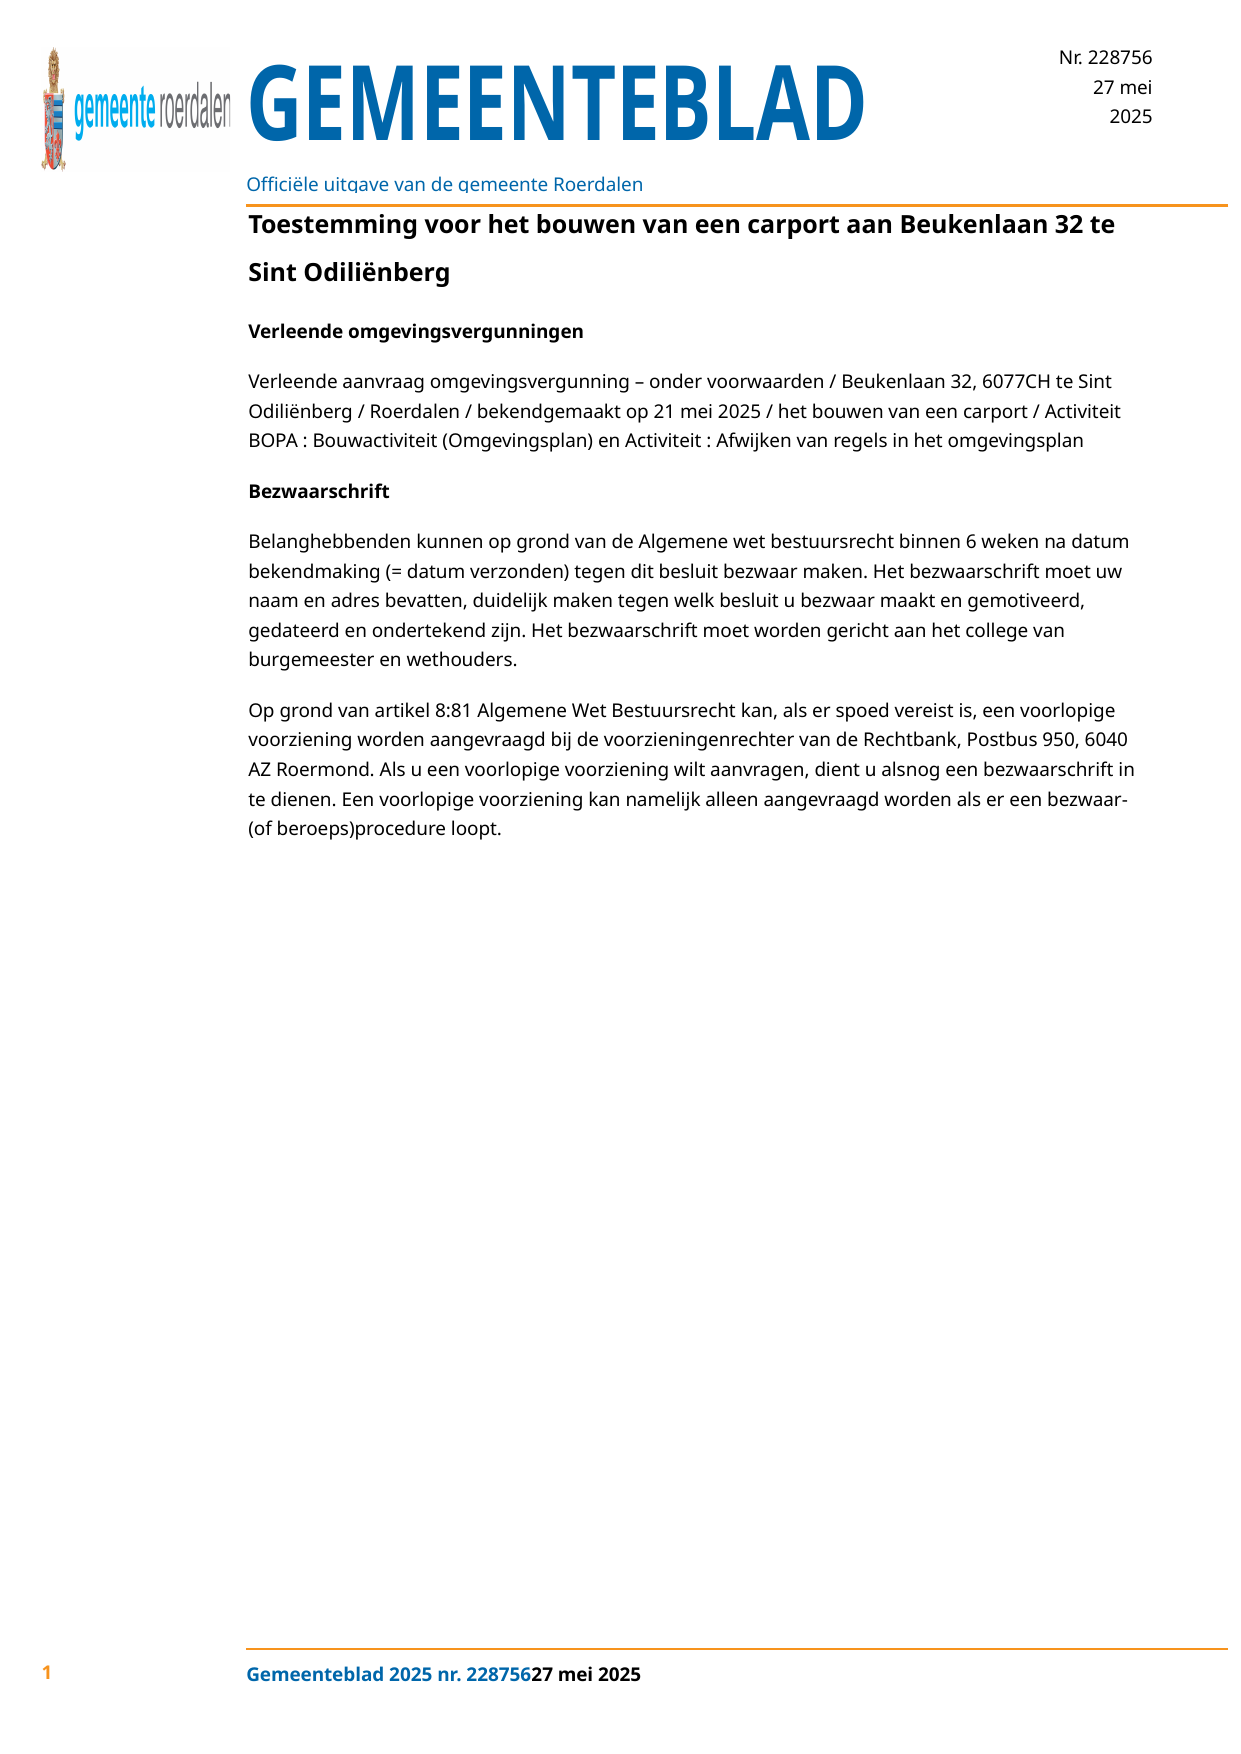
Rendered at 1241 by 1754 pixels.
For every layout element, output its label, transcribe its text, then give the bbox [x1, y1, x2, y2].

text Verleende omgevingsvergunningen [248, 318, 1152, 344]
picture [41, 47, 231, 172]
text Op grond van artikel 8:81 Algemene Wet Bestuursrecht kan, als er spoed vereist is, een voorlopige voorziening worden aangevraagd bij de voorzieningenrechter van de Rechtbank, Postbus 950, 6040 AZ Roermond. Als u een voorlopige voorziening wilt aanvragen, dient u alsnog een bezwaarschrift in te dienen. Een voorlopige voorziening kan namelijk alleen aangevraagd worden als er een bezwaar- (of beroeps)procedure loopt. [248, 697, 1152, 841]
text Verleende aanvraag omgevingsvergunning – onder voorwaarden / Beukenlaan 32, 6077CH te Sint Odiliënberg / Roerdalen / bekendgemaakt op 21 mei 2025 / het bouwen van een carport / Activiteit BOPA : Bouwactiviteit (Omgevingsplan) en Activiteit : Afwijken van regels in het omgevingsplan [248, 368, 1152, 453]
text Belanghebbenden kunnen op grond van de Algemene wet bestuursrecht binnen 6 weken na datum bekendmaking (= datum verzonden) tegen dit besluit bezwaar maken. Het bezwaarschrift moet uw naam en adres bevatten, duidelijk maken tegen welk besluit u bezwaar maakt en gemotiveerd, gedateerd en ondertekend zijn. Het bezwaarschrift moet worden gericht aan het college van burgemeester en wethouders. [248, 528, 1152, 672]
text Toestemming voor het bouwen van een carport aan Beukenlaan 32 te Sint Odiliënberg [248, 207, 1152, 288]
text Bezwaarschrift [248, 478, 1152, 504]
